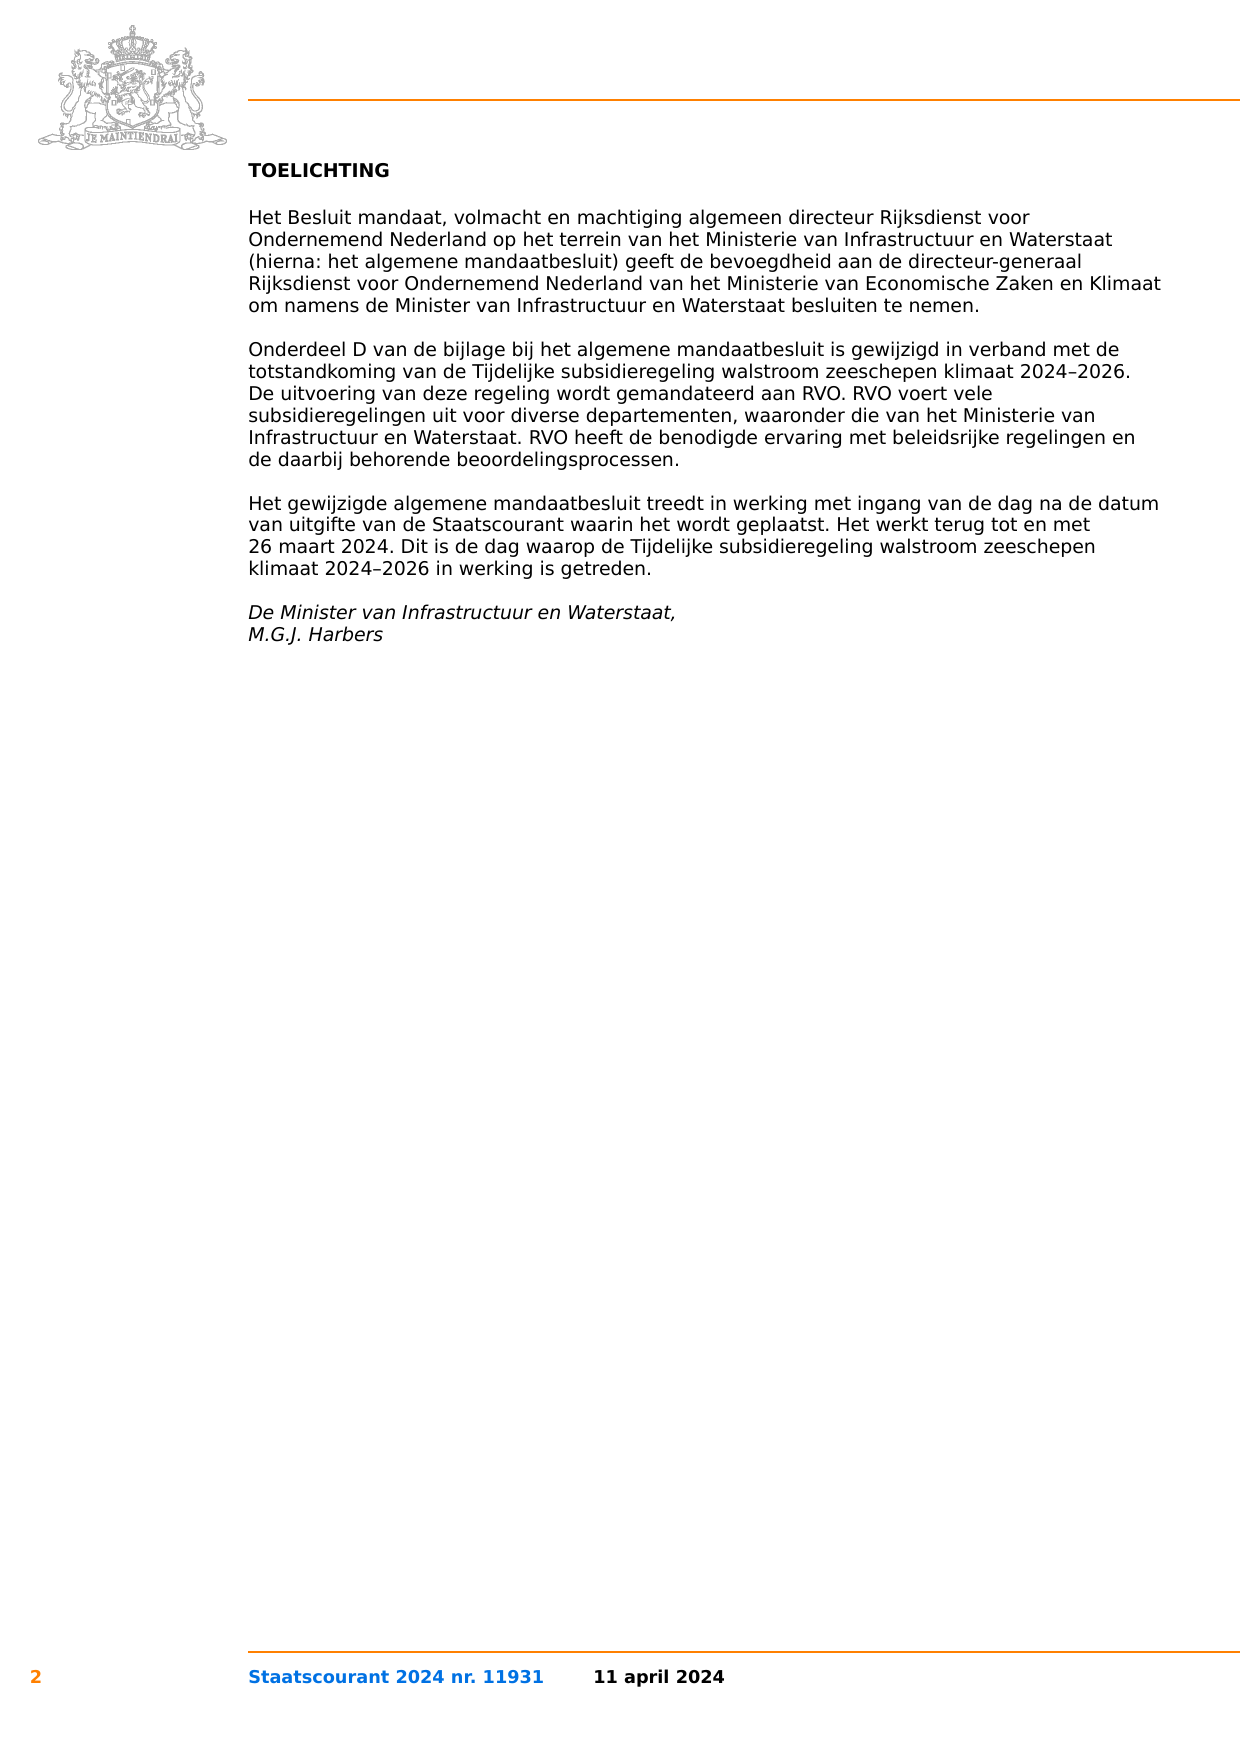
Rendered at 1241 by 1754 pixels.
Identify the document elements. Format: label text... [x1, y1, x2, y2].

subtitle TOELICHTING [248, 160, 1163, 182]
text Het gewijzigde algemene mandaatbesluit treedt in werking met ingang van de dag na de datum van uitgifte van de Staatscourant waarin het wordt geplaatst. Het werkt terug tot en met 26 maart 2024. Dit is de dag waarop de Tijdelijke subsidieregeling walstroom zeeschepen klimaat 2024–2026 in werking is getreden. [248, 492, 1163, 580]
picture [38, 25, 227, 150]
text Het Besluit mandaat, volmacht en machtiging algemeen directeur Rijksdienst voor Ondernemend Nederland op het terrein van het Ministerie van Infrastructuur en Waterstaat (hierna: het algemene mandaatbesluit) geeft de bevoegdheid aan de directeur-generaal Rijksdienst voor Ondernemend Nederland van het Ministerie van Economische Zaken en Klimaat om namens de Minister van Infrastructuur en Waterstaat besluiten te nemen. [248, 207, 1163, 317]
text De Minister van Infrastructuur en Waterstaat, M.G.J. Harbers [248, 602, 1163, 646]
text Onderdeel D van de bijlage bij het algemene mandaatbesluit is gewijzigd in verband met de totstandkoming van de Tijdelijke subsidieregeling walstroom zeeschepen klimaat 2024–2026. De uitvoering van deze regeling wordt gemandateerd aan RVO. RVO voert vele subsidieregelingen uit voor diverse departementen, waaronder die van het Ministerie van Infrastructuur en Waterstaat. RVO heeft de benodigde ervaring met beleidsrijke regelingen en de daarbij behorende beoordelingsprocessen. [248, 339, 1163, 471]
